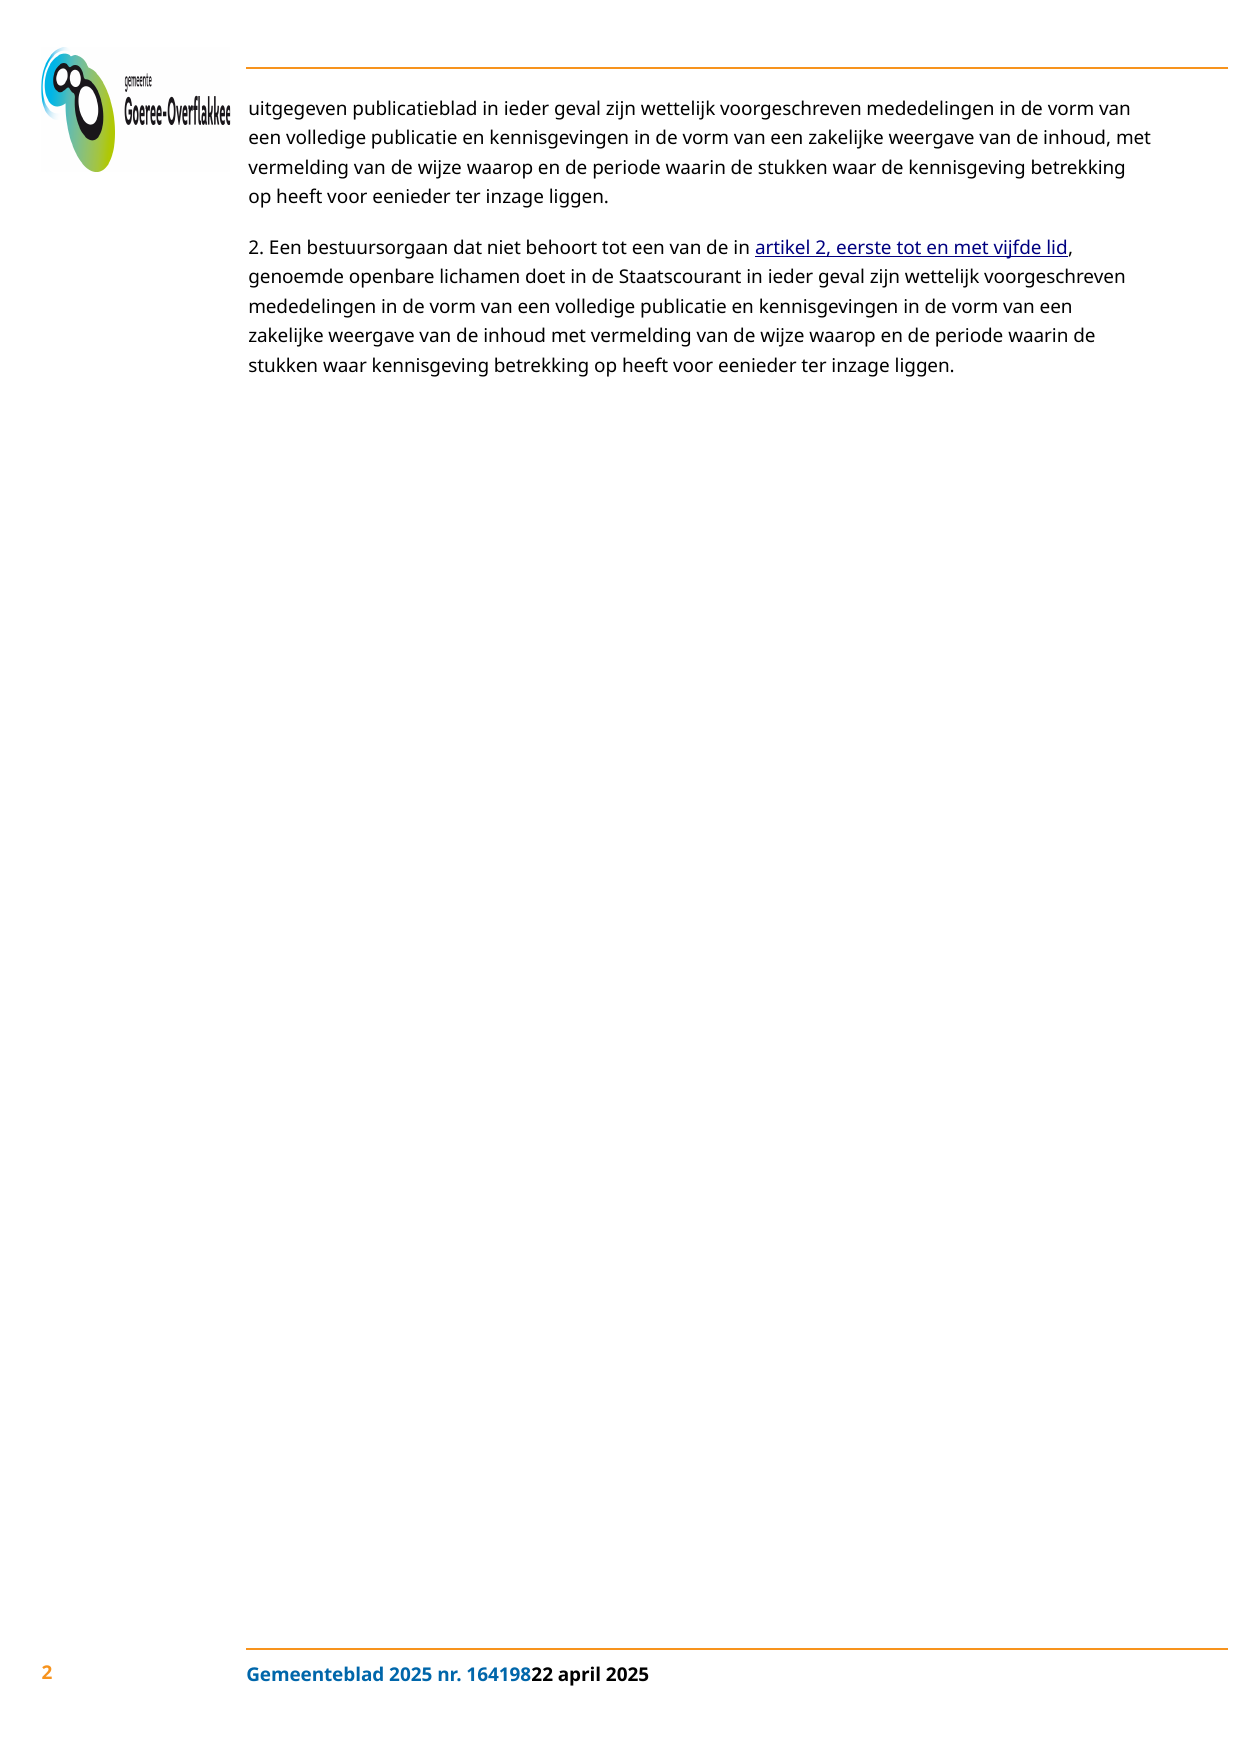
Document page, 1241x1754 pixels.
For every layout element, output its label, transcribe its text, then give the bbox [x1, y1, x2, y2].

picture [41, 47, 231, 172]
text 2. Een bestuursorgaan dat niet behoort tot een van de in artikel 2, eerste tot en met vijfde lid, genoemde openbare lichamen doet in de Staatscourant in ieder geval zijn wettelijk voorgeschreven mededelingen in de vorm van een volledige publicatie en kennisgevingen in de vorm van een zakelijke weergave van de inhoud met vermelding van de wijze waarop en de periode waarin de stukken waar kennisgeving betrekking op heeft voor eenieder ter inzage liggen. [248, 234, 1152, 378]
text uitgegeven publicatieblad in ieder geval zijn wettelijk voorgeschreven mededelingen in de vorm van een volledige publicatie en kennisgevingen in de vorm van een zakelijke weergave van de inhoud, met vermelding van de wijze waarop en de periode waarin de stukken waar de kennisgeving betrekking op heeft voor eenieder ter inzage liggen. [248, 95, 1152, 209]
